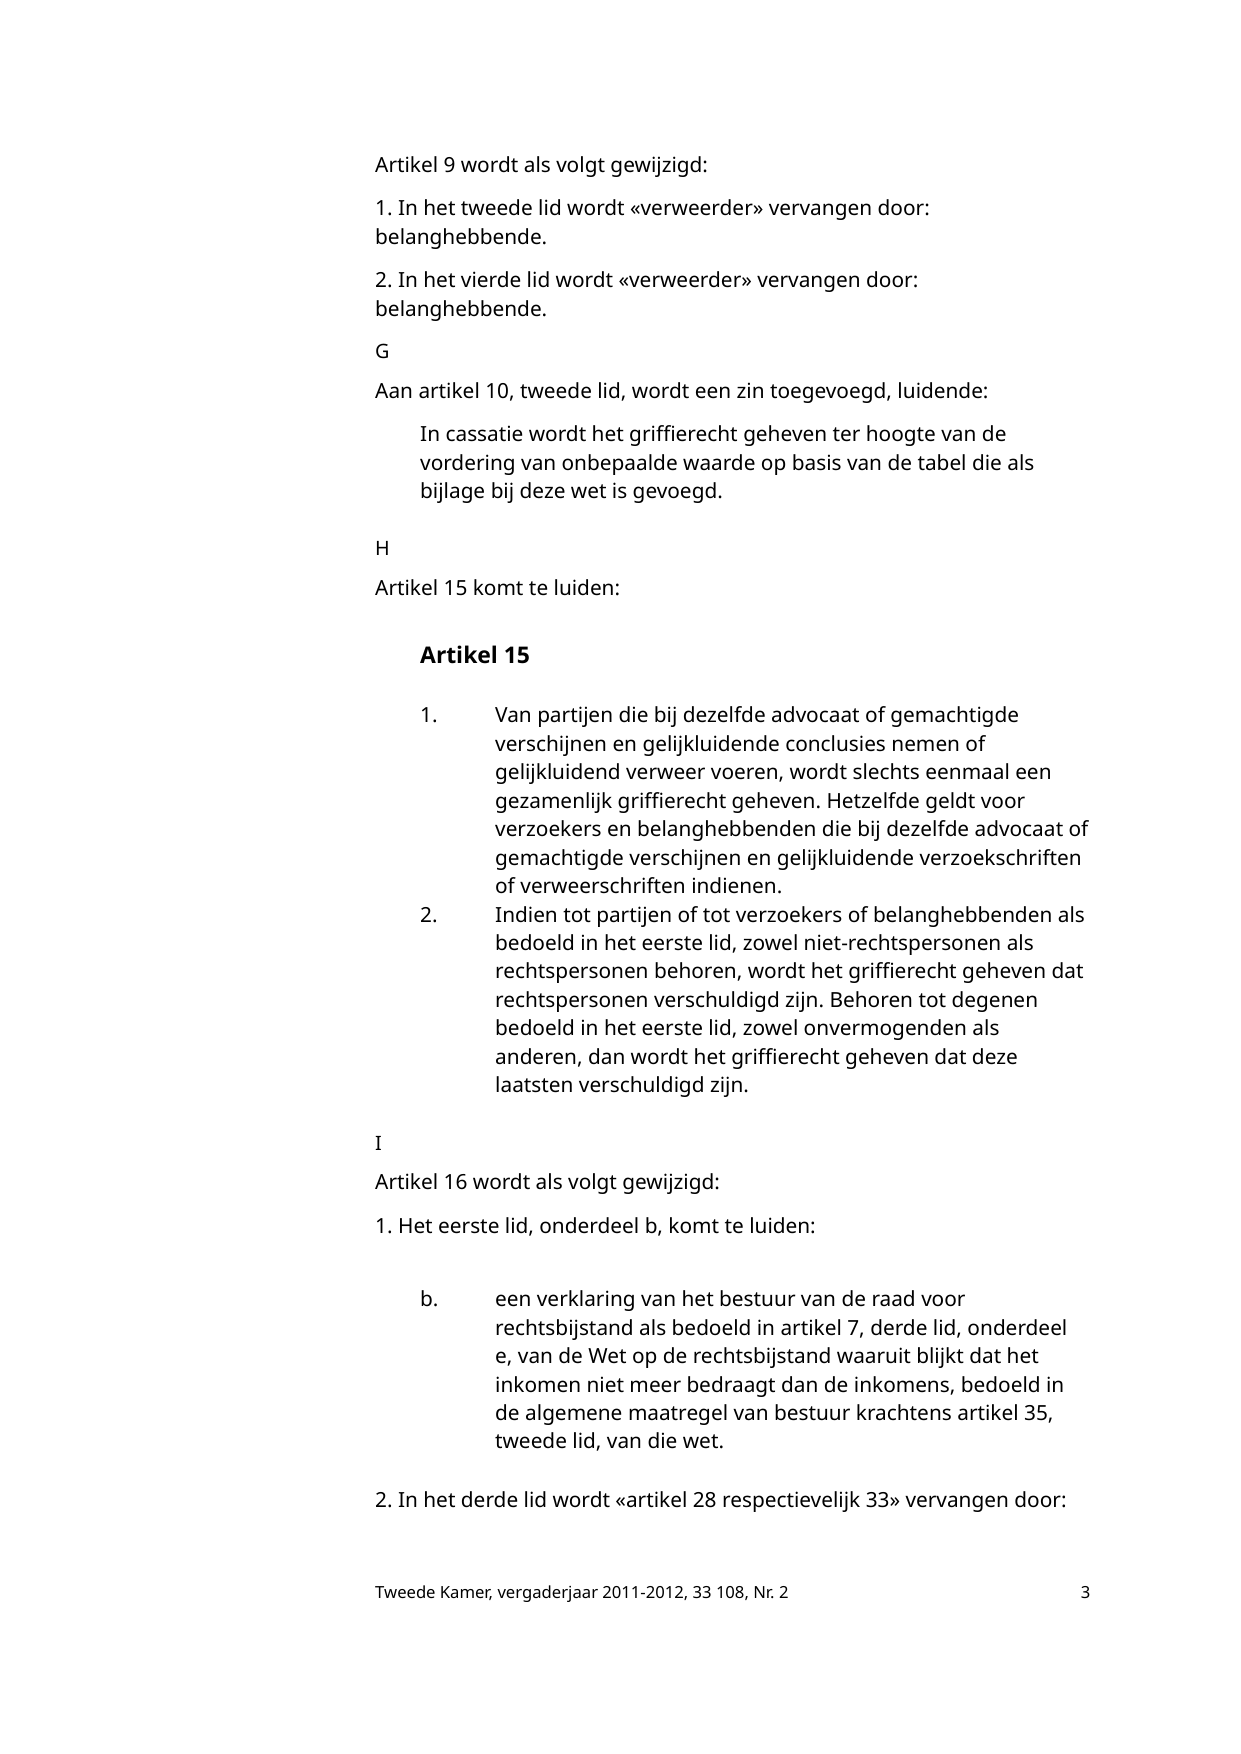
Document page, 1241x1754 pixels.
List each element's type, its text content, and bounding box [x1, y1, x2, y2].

text Artikel 9 wordt als volgt gewijzigd: [375, 150, 1090, 178]
subtitle Artikel 15 [420, 639, 1090, 671]
text Aan artikel 10, tweede lid, wordt een zin toegevoegd, luidende: [375, 376, 1090, 404]
list Indien tot partijen of tot verzoekers of belanghebbenden als bedoeld in het eerste lid, zowel niet-rechtspersonen als rechtspersonen behoren, wordt het griffierecht geheven dat rechtspersonen verschuldigd zijn. Behoren tot degenen bedoeld in het eerste lid, zowel onvermogenden als anderen, dan wordt het griffierecht geheven dat deze laatsten verschuldigd zijn. [420, 900, 1090, 1099]
text Artikel 15 komt te luiden: [375, 573, 1090, 602]
text 1. Het eerste lid, onderdeel b, komt te luiden: [375, 1211, 1090, 1239]
text Artikel 16 wordt als volgt gewijzigd: [375, 1167, 1090, 1196]
list Van partijen die bij dezelfde advocaat of gemachtigde verschijnen en gelijkluidende conclusies nemen of gelijkluidend verweer voeren, wordt slechts eenmaal een gezamenlijk griffierecht geheven. Hetzelfde geldt voor verzoekers en belanghebbenden die bij dezelfde advocaat of gemachtigde verschijnen en gelijkluidende verzoekschriften of verweerschriften indienen. [420, 701, 1090, 900]
text I [375, 1129, 1090, 1156]
text H [375, 535, 1090, 562]
text In cassatie wordt het griffierecht geheven ter hoogte van de vordering van onbepaalde waarde op basis van de tabel die als bijlage bij deze wet is gevoegd. [420, 419, 1090, 505]
list een verklaring van het bestuur van de raad voor rechtsbijstand als bedoeld in artikel 7, derde lid, onderdeel e, van de Wet op de rechtsbijstand waaruit blijkt dat het inkomen niet meer bedraagt dan de inkomens, bedoeld in de algemene maatregel van bestuur krachtens artikel 35, tweede lid, van die wet. [420, 1284, 1090, 1455]
text 2. In het derde lid wordt «artikel 28 respectievelijk 33» vervangen door: [375, 1485, 1090, 1513]
text 1. In het tweede lid wordt «verweerder» vervangen door: belanghebbende. [375, 193, 1090, 250]
text 2. In het vierde lid wordt «verweerder» vervangen door: belanghebbende. [375, 265, 1090, 322]
text G [375, 337, 1090, 364]
